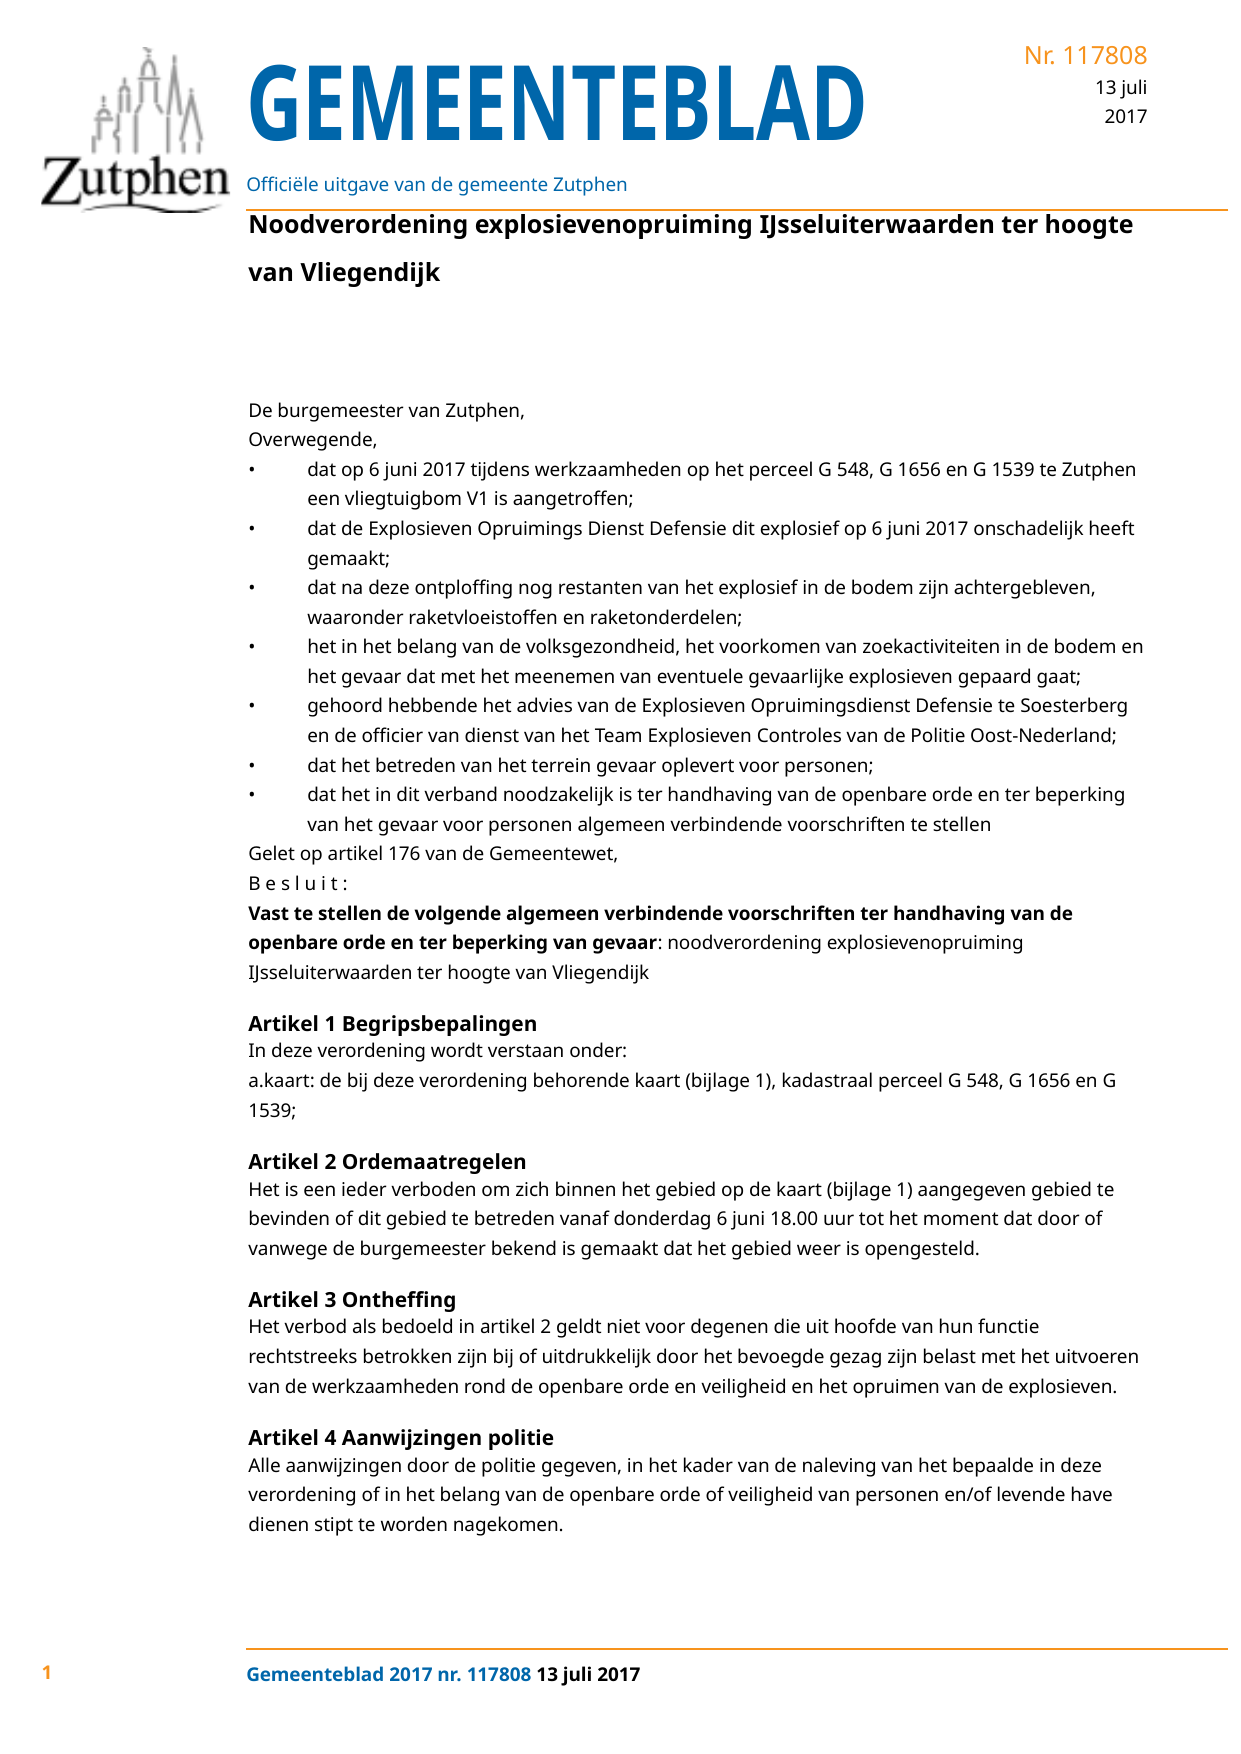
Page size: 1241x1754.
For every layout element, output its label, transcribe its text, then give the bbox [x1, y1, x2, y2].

text Artikel 1 Begripsbepalingen [248, 1009, 1152, 1038]
text Noodverordening explosievenopruiming IJsseluiterwaarden ter hoogte van Vliegendijk [248, 211, 1152, 288]
text Artikel 3 Ontheffing [248, 1285, 1152, 1314]
list dat het betreden van het terrein gevaar oplevert voor personen; [248, 752, 1152, 777]
list dat op 6 juni 2017 tijdens werkzaamheden op het perceel G 548, G 1656 en G 1539 te Zutphen een vliegtuigbom V1 is aangetroffen; [248, 456, 1152, 511]
text Overwegende, [248, 426, 1152, 452]
list dat het in dit verband noodzakelijk is ter handhaving van de openbare orde en ter beperking van het gevaar voor personen algemeen verbindende voorschriften te stellen [248, 781, 1152, 837]
text Alle aanwijzingen door de politie gegeven, in het kader van de naleving van het bepaalde in deze verordening of in het belang van de openbare orde of veiligheid van personen en/of levende have dienen stipt te worden nagekomen. [248, 1452, 1152, 1537]
text Artikel 2 Ordemaatregelen [248, 1147, 1152, 1176]
text De burgemeester van Zutphen, [248, 397, 1152, 422]
list het in het belang van de volksgezondheid, het voorkomen van zoekactiviteiten in de bodem en het gevaar dat met het meenemen van eventuele gevaarlijke explosieven gepaard gaat; [248, 633, 1152, 689]
text Het verbod als bedoeld in artikel 2 geldt niet voor degenen die uit hoofde van hun functie rechtstreeks betrokken zijn bij of uitdrukkelijk door het bevoegde gezag zijn belast met het uitvoeren van de werkzaamheden rond de openbare orde en veiligheid en het opruimen van de explosieven. [248, 1314, 1152, 1399]
text a.kaart: de bij deze verordening behorende kaart (bijlage 1), kadastraal perceel G 548, G 1656 en G 1539; [248, 1067, 1152, 1123]
list gehoord hebbende het advies van de Explosieven Opruimingsdienst Defensie te Soesterberg en de officier van dienst van het Team Explosieven Controles van de Politie Oost-Nederland; [248, 693, 1152, 748]
text Artikel 4 Aanwijzingen politie [248, 1423, 1152, 1452]
list dat na deze ontploffing nog restanten van het explosief in de bodem zijn achtergebleven, waaronder raketvloeistoffen en raketonderdelen; [248, 574, 1152, 629]
picture [41, 47, 231, 213]
list dat de Explosieven Opruimings Dienst Defensie dit explosief op 6 juni 2017 onschadelijk heeft gemaakt; [248, 515, 1152, 570]
text B e s l u i t : [248, 870, 1152, 896]
text Vast te stellen de volgende algemeen verbindende voorschriften ter handhaving van de openbare orde en ter beperking van gevaar: noodverordening explosievenopruiming IJsseluiterwaarden ter hoogte van Vliegendijk [248, 900, 1152, 984]
text Het is een ieder verboden om zich binnen het gebied op de kaart (bijlage 1) aangegeven gebied te bevinden of dit gebied te betreden vanaf donderdag 6 juni 18.00 uur tot het moment dat door of vanwege de burgemeester bekend is gemaakt dat het gebied weer is opengesteld. [248, 1176, 1152, 1261]
text In deze verordening wordt verstaan onder: [248, 1038, 1152, 1063]
text Gelet op artikel 176 van de Gemeentewet, [248, 841, 1152, 866]
